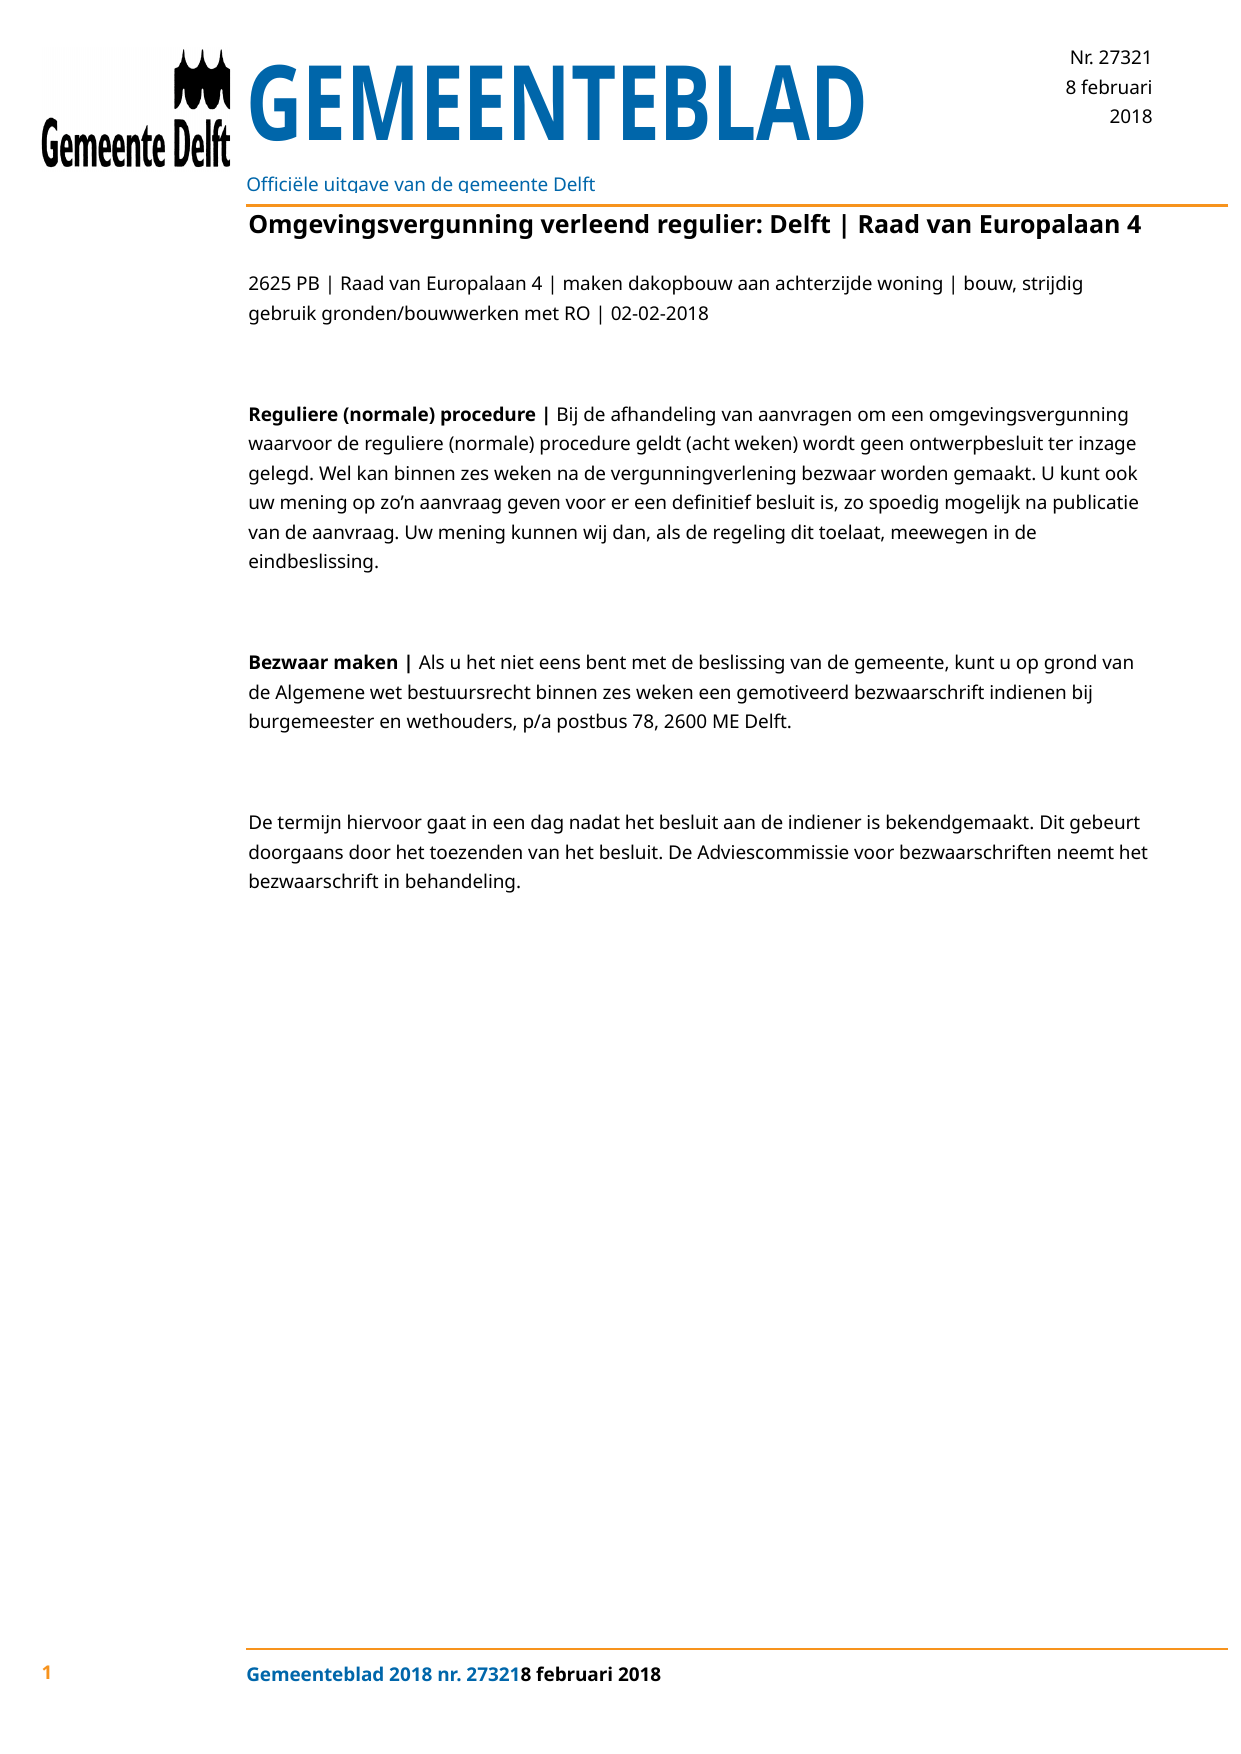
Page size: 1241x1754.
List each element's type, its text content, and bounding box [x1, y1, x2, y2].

text Omgevingsvergunning verleend regulier: Delft | Raad van Europalaan 4 [248, 207, 1152, 241]
text Reguliere (normale) procedure | Bij de afhandeling van aanvragen om een omgevingsvergunning waarvoor de reguliere (normale) procedure geldt (acht weken) wordt geen ontwerpbesluit ter inzage gelegd. Wel kan binnen zes weken na de vergunningverlening bezwaar worden gemaakt. U kunt ook uw mening op zo’n aanvraag geven voor er een definitief besluit is, zo spoedig mogelijk na publicatie van de aanvraag. Uw mening kunnen wij dan, als de regeling dit toelaat, meewegen in de eindbeslissing. [248, 401, 1152, 574]
text De termijn hiervoor gaat in een dag nadat het besluit aan de indiener is bekendgemaakt. Dit gebeurt doorgaans door het toezenden van het besluit. De Adviescommissie voor bezwaarschriften neemt het bezwaarschrift in behandeling. [248, 809, 1152, 894]
picture [41, 47, 231, 172]
text Bezwaar maken | Als u het niet eens bent met de beslissing van de gemeente, kunt u op grond van de Algemene wet bestuursrecht binnen zes weken een gemotiveerd bezwaarschrift indienen bij burgemeester en wethouders, p/a postbus 78, 2600 ME Delft. [248, 649, 1152, 734]
text 2625 PB | Raad van Europalaan 4 | maken dakopbouw aan achterzijde woning | bouw, strijdig gebruik gronden/bouwwerken met RO | 02-02-2018 [248, 270, 1152, 326]
